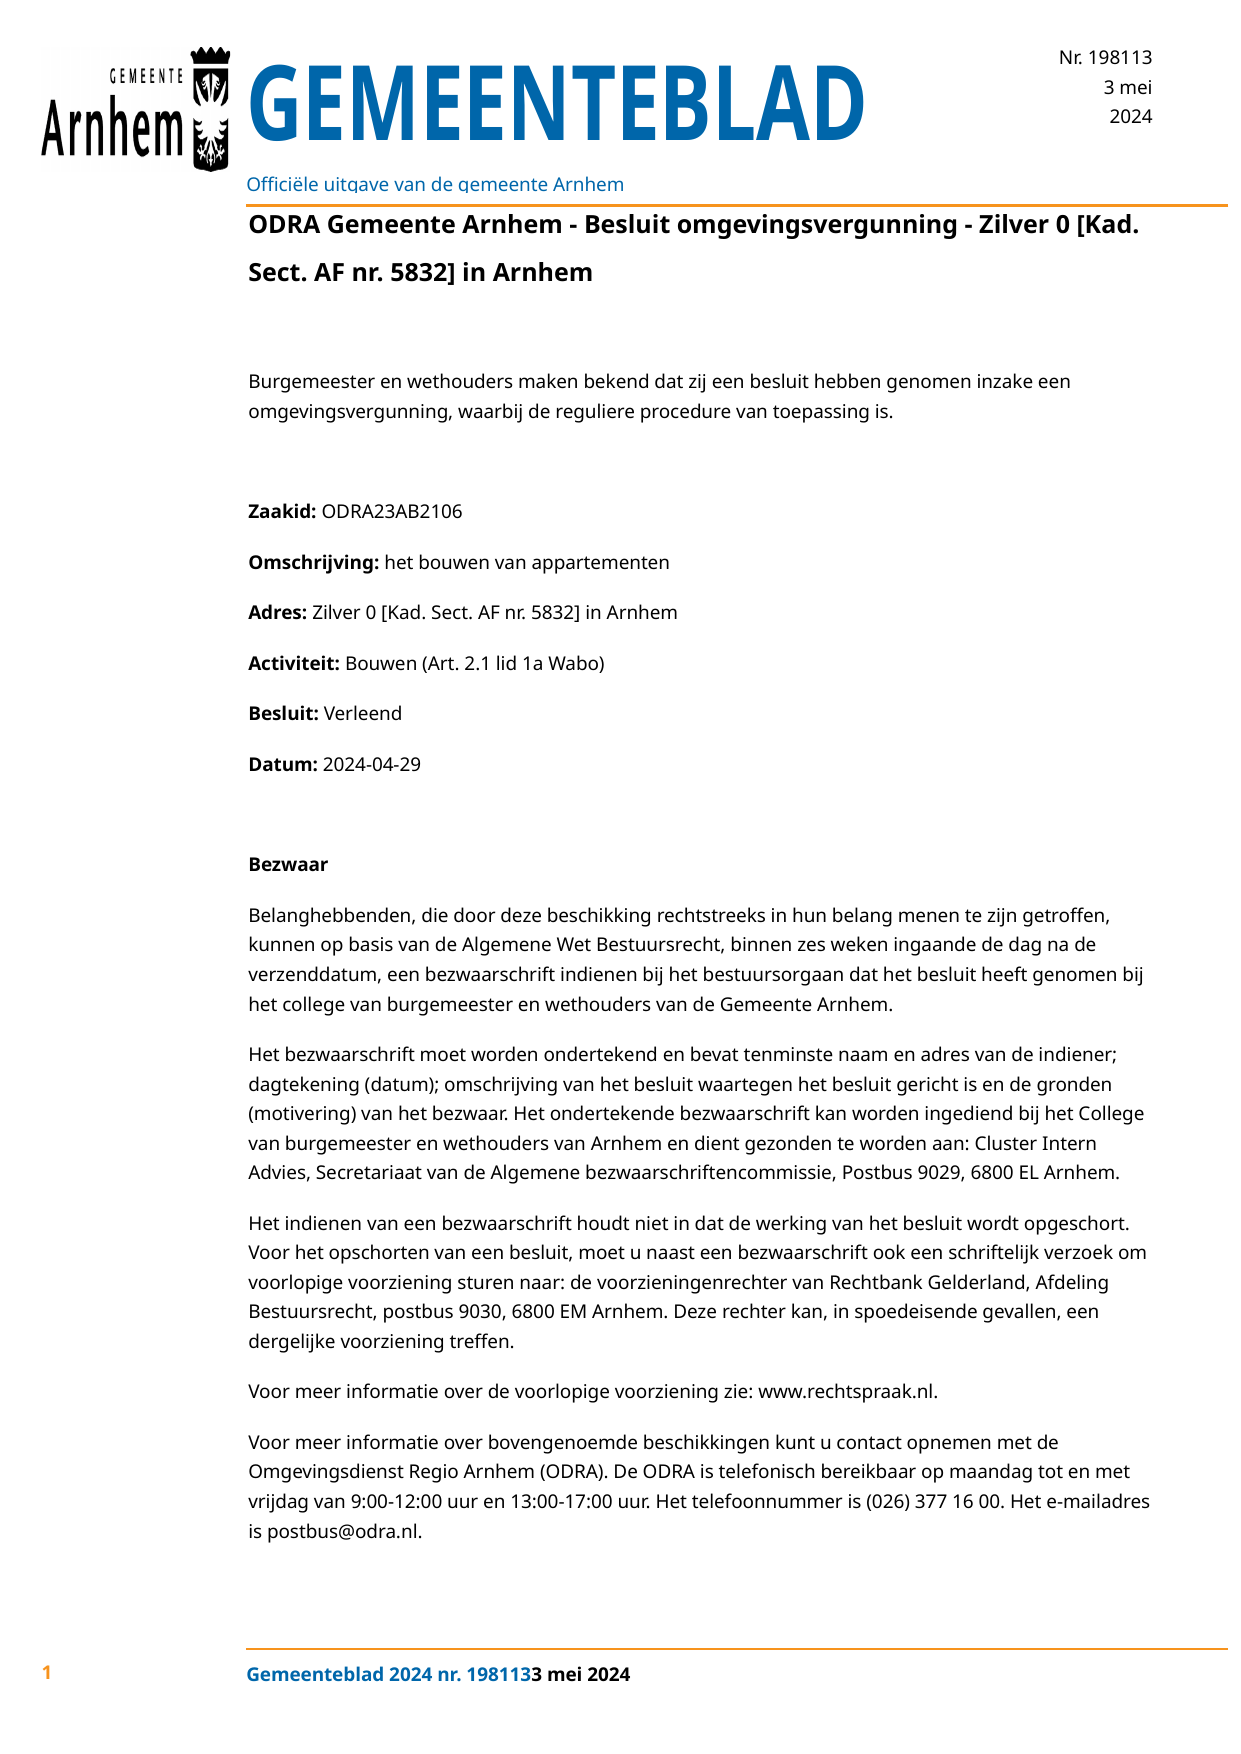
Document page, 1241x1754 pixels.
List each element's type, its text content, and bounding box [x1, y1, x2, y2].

text Belanghebbenden, die door deze beschikking rechtstreeks in hun belang menen te zijn getroffen, kunnen op basis van de Algemene Wet Bestuursrecht, binnen zes weken ingaande de dag na de verzenddatum, een bezwaarschrift indienen bij het bestuursorgaan dat het besluit heeft genomen bij het college van burgemeester en wethouders van de Gemeente Arnhem. [248, 902, 1152, 1017]
picture [41, 47, 231, 172]
text Het indienen van een bezwaarschrift houdt niet in dat de werking van het besluit wordt opgeschort. Voor het opschorten van een besluit, moet u naast een bezwaarschrift ook een schriftelijk verzoek om voorlopige voorziening sturen naar: de voorzieningenrechter van Rechtbank Gelderland, Afdeling Bestuursrecht, postbus 9030, 6800 EM Arnhem. Deze rechter kan, in spoedeisende gevallen, een dergelijke voorziening treffen. [248, 1210, 1152, 1354]
text Datum: 2024-04-29 [248, 751, 1152, 777]
text Omschrijving: het bouwen van appartementen [248, 549, 1152, 575]
text Burgemeester en wethouders maken bekend dat zij een besluit hebben genomen inzake een omgevingsvergunning, waarbij de reguliere procedure van toepassing is. [248, 368, 1152, 424]
text Zaakid: ODRA23AB2106 [248, 499, 1152, 524]
text Adres: Zilver 0 [Kad. Sect. AF nr. 5832] in Arnhem [248, 599, 1152, 625]
text Besluit: Verleend [248, 700, 1152, 726]
text Voor meer informatie over bovengenoemde beschikkingen kunt u contact opnemen met de Omgevingsdienst Regio Arnhem (ODRA). De ODRA is telefonisch bereikbaar op maandag tot en met vrijdag van 9:00-12:00 uur en 13:00-17:00 uur. Het telefoonnummer is (026) 377 16 00. Het e-mailadres is postbus@odra.nl. [248, 1429, 1152, 1544]
text Voor meer informatie over de voorlopige voorziening zie: www.rechtspraak.nl. [248, 1379, 1152, 1404]
text Bezwaar [248, 852, 1152, 877]
text Het bezwaarschrift moet worden ondertekend en bevat tenminste naam en adres van de indiener; dagtekening (datum); omschrijving van het besluit waartegen het besluit gericht is en de gronden (motivering) van het bezwaar. Het ondertekende bezwaarschrift kan worden ingediend bij het College van burgemeester en wethouders van Arnhem en dient gezonden te worden aan: Cluster Intern Advies, Secretariaat van de Algemene bezwaarschriftencommissie, Postbus 9029, 6800 EL Arnhem. [248, 1041, 1152, 1185]
text ODRA Gemeente Arnhem - Besluit omgevingsvergunning - Zilver 0 [Kad. Sect. AF nr. 5832] in Arnhem [248, 207, 1152, 288]
text Activiteit: Bouwen (Art. 2.1 lid 1a Wabo) [248, 650, 1152, 676]
